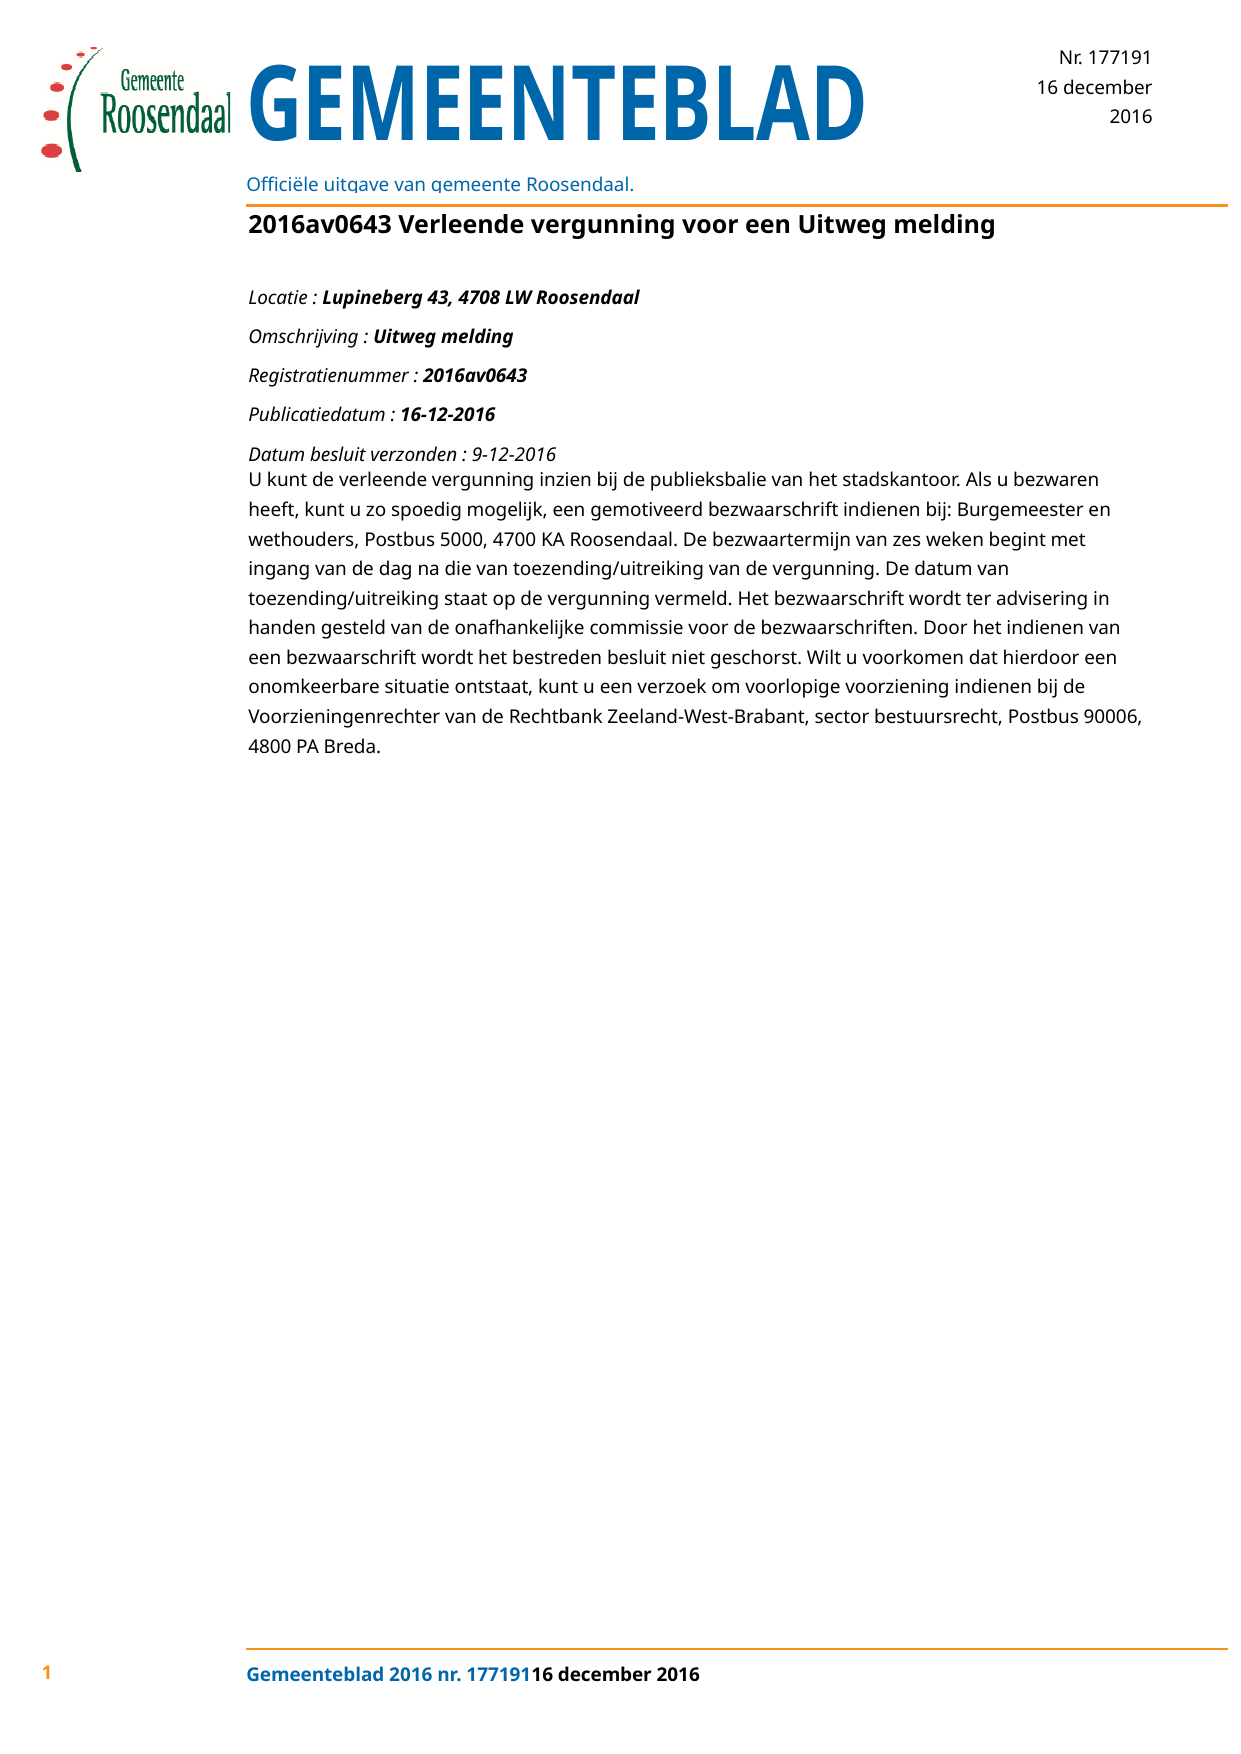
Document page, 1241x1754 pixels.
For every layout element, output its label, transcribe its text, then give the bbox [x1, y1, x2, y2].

text Locatie : Lupineberg 43, 4708 LW Roosendaal [248, 284, 1152, 309]
text 2016av0643 Verleende vergunning voor een Uitweg melding [248, 207, 1152, 241]
text Registratienummer : 2016av0643 [248, 362, 1152, 388]
text U kunt de verleende vergunning inzien bij de publieksbalie van het stadskantoor. Als u bezwaren heeft, kunt u zo spoedig mogelijk, een gemotiveerd bezwaarschrift indienen bij: Burgemeester en wethouders, Postbus 5000, 4700 KA Roosendaal. De bezwaartermijn van zes weken begint met ingang van de dag na die van toezending/uitreiking van de vergunning. De datum van toezending/uitreiking staat op de vergunning vermeld. Het bezwaarschrift wordt ter advisering in handen gesteld van de onafhankelijke commissie voor de bezwaarschriften. Door het indienen van een bezwaarschrift wordt het bestreden besluit niet geschorst. Wilt u voorkomen dat hierdoor een onomkeerbare situatie ontstaat, kunt u een verzoek om voorlopige voorziening indienen bij de Voorzieningenrechter van de Rechtbank Zeeland-West-Brabant, sector bestuursrecht, Postbus 90006, 4800 PA Breda. [248, 467, 1152, 759]
text Publicatiedatum : 16-12-2016 [248, 402, 1152, 427]
text Datum besluit verzonden : 9-12-2016 [248, 441, 1152, 467]
text Omschrijving : Uitweg melding [248, 323, 1152, 349]
picture [41, 47, 231, 172]
